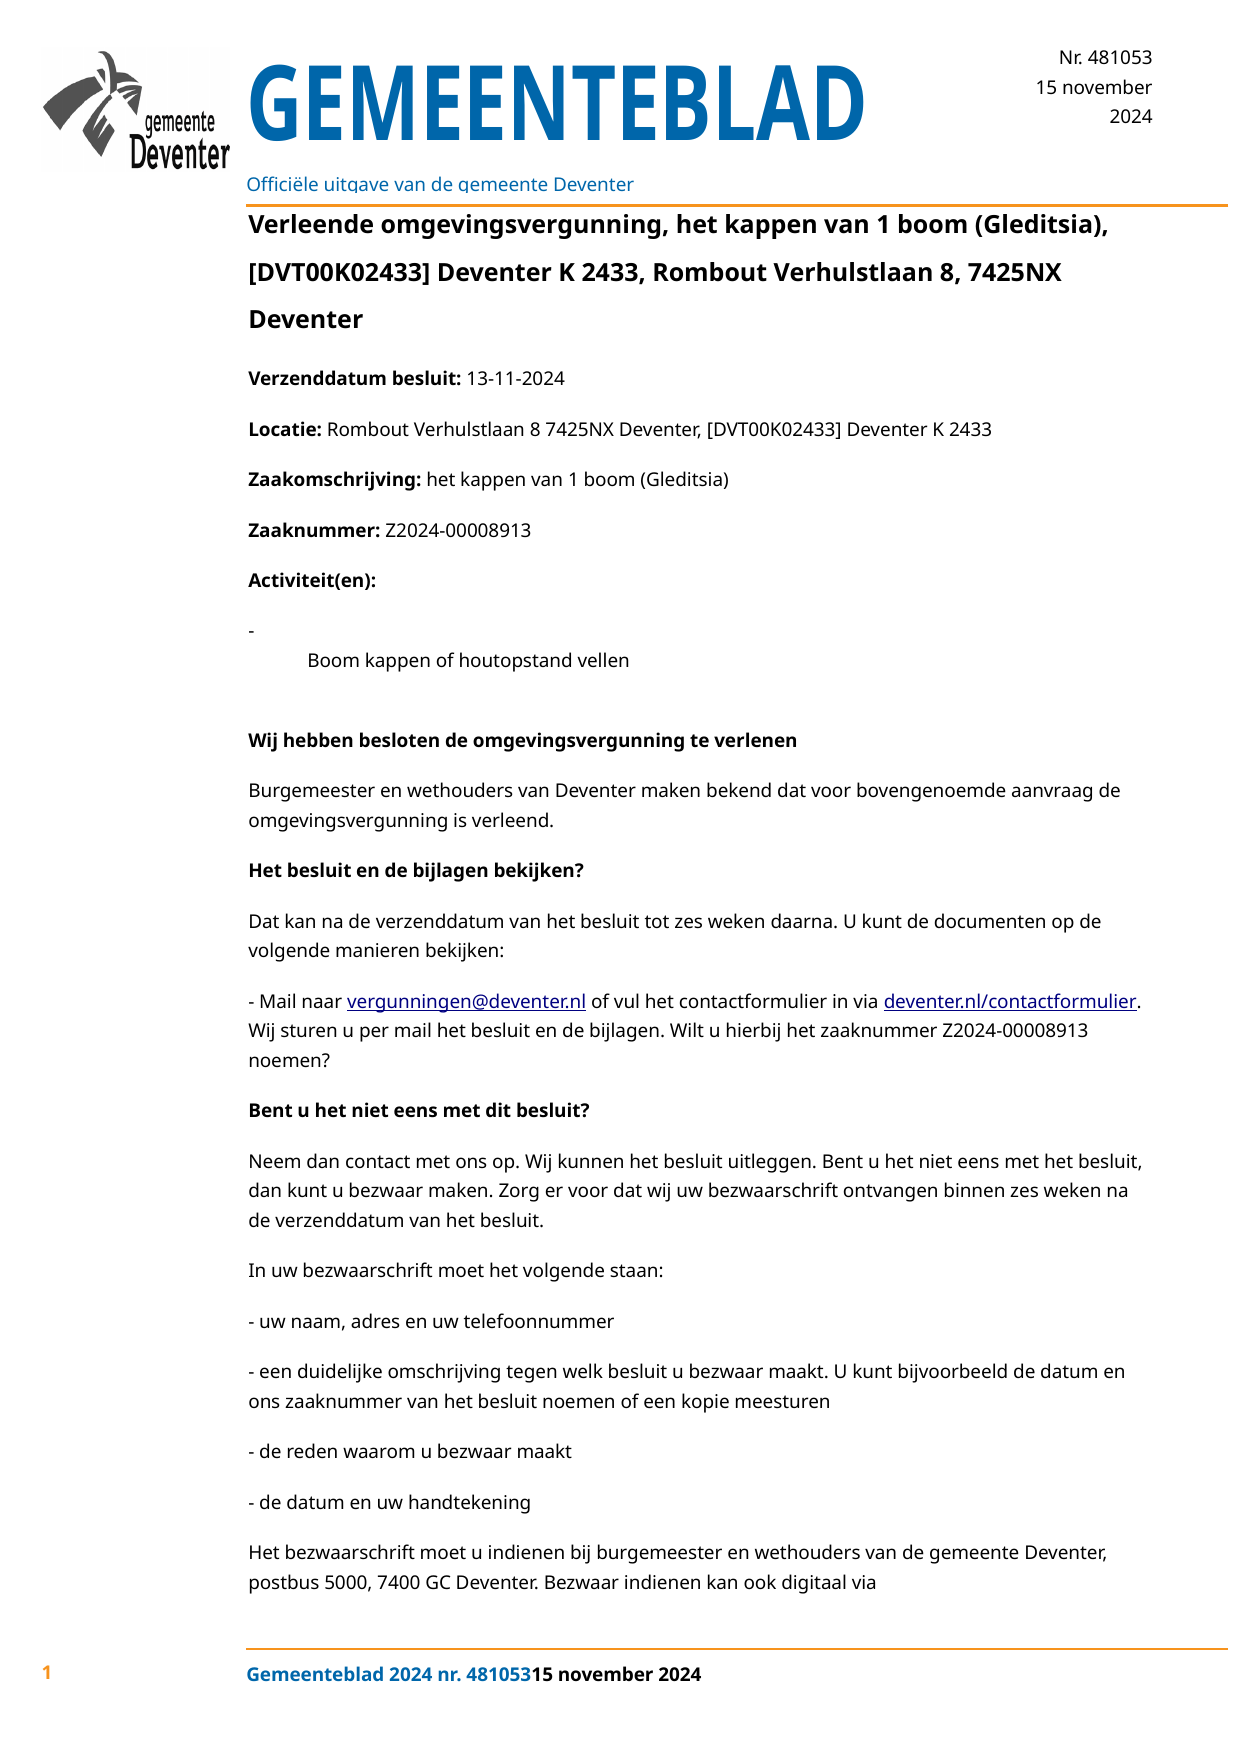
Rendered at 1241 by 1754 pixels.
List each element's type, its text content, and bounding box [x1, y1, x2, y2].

picture [41, 47, 231, 172]
text - uw naam, adres en uw telefoonnummer [248, 1308, 1152, 1334]
text Zaakomschrijving: het kappen van 1 boom (Gleditsia) [248, 466, 1152, 492]
text In uw bezwaarschrift moet het volgende staan: [248, 1258, 1152, 1283]
text Het besluit en de bijlagen bekijken? [248, 858, 1152, 883]
text Verzenddatum besluit: 13-11-2024 [248, 366, 1152, 391]
text Dat kan na de verzenddatum van het besluit tot zes weken daarna. U kunt de documenten op de volgende manieren bekijken: [248, 908, 1152, 963]
text Locatie: Rombout Verhulstlaan 8 7425NX Deventer, [DVT00K02433] Deventer K 2433 [248, 416, 1152, 442]
text Het bezwaarschrift moet u indienen bij burgemeester en wethouders van de gemeente Deventer, postbus 5000, 7400 GC Deventer. Bezwaar indienen kan ook digitaal via [248, 1539, 1152, 1594]
text Neem dan contact met ons op. Wij kunnen het besluit uitleggen. Bent u het niet eens met het besluit, dan kunt u bezwaar maken. Zorg er voor dat wij uw bezwaarschrift ontvangen binnen zes weken na de verzenddatum van het besluit. [248, 1148, 1152, 1233]
text - Mail naar vergunningen@deventer.nl of vul het contactformulier in via deventer.nl/contactformulier. Wij sturen u per mail het besluit en de bijlagen. Wilt u hierbij het zaaknummer Z2024-00008913 noemen? [248, 988, 1152, 1073]
text - de reden waarom u bezwaar maakt [248, 1438, 1152, 1464]
text Wij hebben besloten de omgevingsvergunning te verlenen [248, 727, 1152, 753]
text - een duidelijke omschrijving tegen welk besluit u bezwaar maakt. U kunt bijvoorbeeld de datum en ons zaaknummer van het besluit noemen of een kopie meesturen [248, 1358, 1152, 1414]
list Boom kappen of houtopstand vellen [248, 647, 1152, 673]
text Activiteit(en): [248, 567, 1152, 593]
text - de datum en uw handtekening [248, 1489, 1152, 1514]
text Zaaknummer: Z2024-00008913 [248, 517, 1152, 542]
text Burgemeester en wethouders van Deventer maken bekend dat voor bovengenoemde aanvraag de omgevingsvergunning is verleend. [248, 778, 1152, 833]
text Verleende omgevingsvergunning, het kappen van 1 boom (Gleditsia), [DVT00K02433] Deventer K 2433, Rombout Verhulstlaan 8, 7425NX Deventer [248, 207, 1152, 336]
text Bent u het niet eens met dit besluit? [248, 1098, 1152, 1123]
